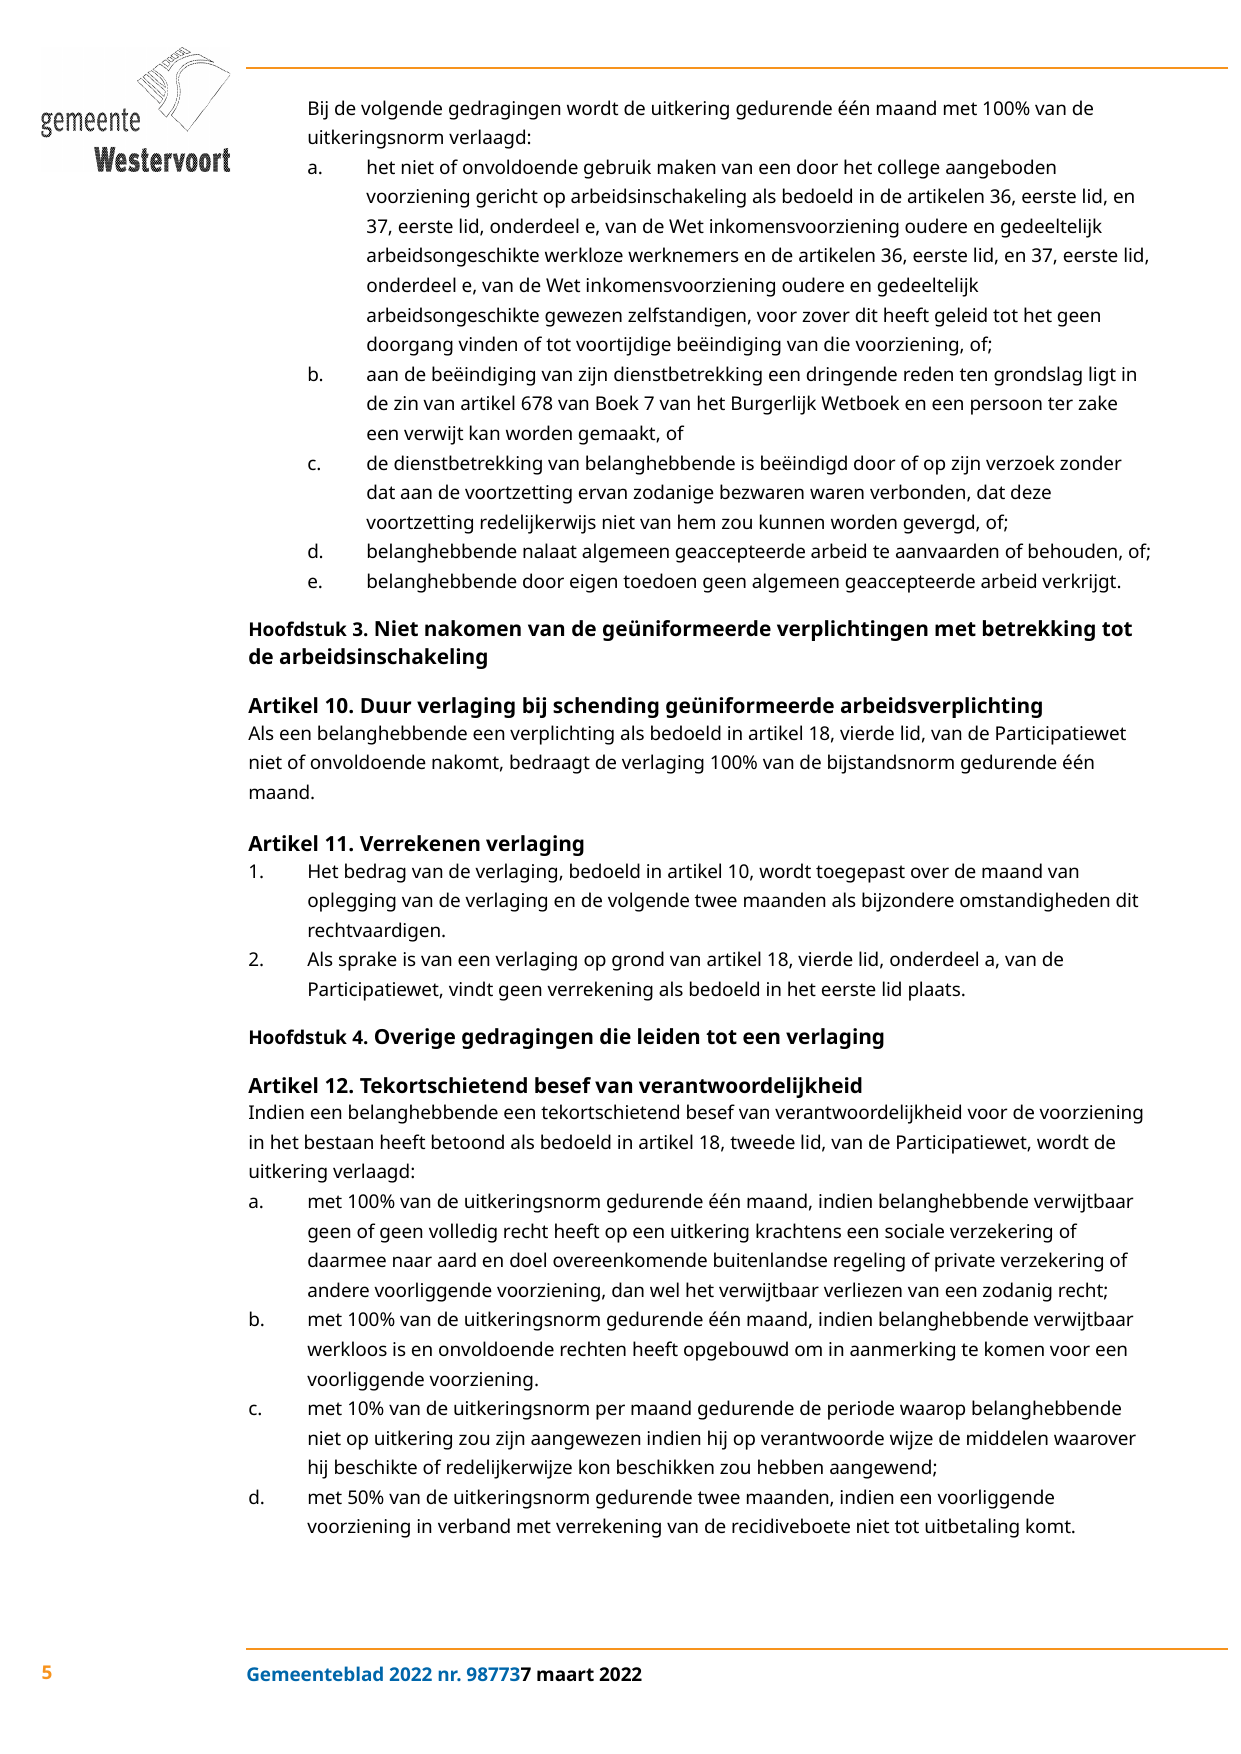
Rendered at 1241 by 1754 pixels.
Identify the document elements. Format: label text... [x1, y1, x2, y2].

text Hoofdstuk 4. Overige gedragingen die leiden tot een verlaging [248, 1022, 1152, 1050]
list Het bedrag van de verlaging, bedoeld in artikel 10, wordt toegepast over de maand van oplegging van de verlaging en de volgende twee maanden als bijzondere omstandigheden dit rechtvaardigen. [248, 858, 1152, 943]
text Artikel 11. Verrekenen verlaging [248, 829, 1152, 858]
list met 100% van de uitkeringsnorm gedurende één maand, indien belanghebbende verwijtbaar geen of geen volledig recht heeft op een uitkering krachtens een sociale verzekering of daarmee naar aard en doel overeenkomende buitenlandse regeling of private verzekering of andere voorliggende voorziening, dan wel het verwijtbaar verliezen van een zodanig recht; [248, 1188, 1152, 1303]
picture [41, 47, 231, 172]
list aan de beëindiging van zijn dienstbetrekking een dringende reden ten grondslag ligt in de zin van artikel 678 van Boek 7 van het Burgerlijk Wetboek en een persoon ter zake een verwijt kan worden gemaakt, of [307, 361, 1152, 446]
text Als een belanghebbende een verplichting als bedoeld in artikel 18, vierde lid, van de Participatiewet niet of onvoldoende nakomt, bedraagt de verlaging 100% van de bijstandsnorm gedurende één maand. [248, 720, 1152, 805]
text Artikel 10. Duur verlaging bij schending geüniformeerde arbeidsverplichting [248, 691, 1152, 720]
list met 100% van de uitkeringsnorm gedurende één maand, indien belanghebbende verwijtbaar werkloos is en onvoldoende rechten heeft opgebouwd om in aanmerking te komen voor een voorliggende voorziening. [248, 1307, 1152, 1392]
list het niet of onvoldoende gebruik maken van een door het college aangeboden voorziening gericht op arbeidsinschakeling als bedoeld in de artikelen 36, eerste lid, en 37, eerste lid, onderdeel e, van de Wet inkomensvoorziening oudere en gedeeltelijk arbeidsongeschikte werkloze werknemers en de artikelen 36, eerste lid, en 37, eerste lid, onderdeel e, van de Wet inkomensvoorziening oudere en gedeeltelijk arbeidsongeschikte gewezen zelfstandigen, voor zover dit heeft geleid tot het geen doorgang vinden of tot voortijdige beëindiging van die voorziening, of; [307, 154, 1152, 357]
list Als sprake is van een verlaging op grond van artikel 18, vierde lid, onderdeel a, van de Participatiewet, vindt geen verrekening als bedoeld in het eerste lid plaats. [248, 947, 1152, 1002]
list met 50% van de uitkeringsnorm gedurende twee maanden, indien een voorliggende voorziening in verband met verrekening van de recidiveboete niet tot uitbetaling komt. [248, 1484, 1152, 1539]
list de dienstbetrekking van belanghebbende is beëindigd door of op zijn verzoek zonder dat aan de voortzetting ervan zodanige bezwaren waren verbonden, dat deze voortzetting redelijkerwijs niet van hem zou kunnen worden gevergd, of; [307, 450, 1152, 535]
list belanghebbende door eigen toedoen geen algemeen geaccepteerde arbeid verkrijgt. [307, 568, 1152, 594]
text Artikel 12. Tekortschietend besef van verantwoordelijkheid [248, 1071, 1152, 1099]
list met 10% van de uitkeringsnorm per maand gedurende de periode waarop belanghebbende niet op uitkering zou zijn aangewezen indien hij op verantwoorde wijze de middelen waarover hij beschikte of redelijkerwijze kon beschikken zou hebben aangewend; [248, 1395, 1152, 1480]
text Hoofdstuk 3. Niet nakomen van de geüniformeerde verplichtingen met betrekking tot de arbeidsinschakeling [248, 614, 1152, 671]
text Indien een belanghebbende een tekortschietend besef van verantwoordelijkheid voor de voorziening in het bestaan heeft betoond als bedoeld in artikel 18, tweede lid, van de Participatiewet, wordt de uitkering verlaagd: [248, 1099, 1152, 1184]
list Bij de volgende gedragingen wordt de uitkering gedurende één maand met 100% van de uitkeringsnorm verlaagd: [248, 95, 1152, 150]
list belanghebbende nalaat algemeen geaccepteerde arbeid te aanvaarden of behouden, of; [307, 538, 1152, 564]
